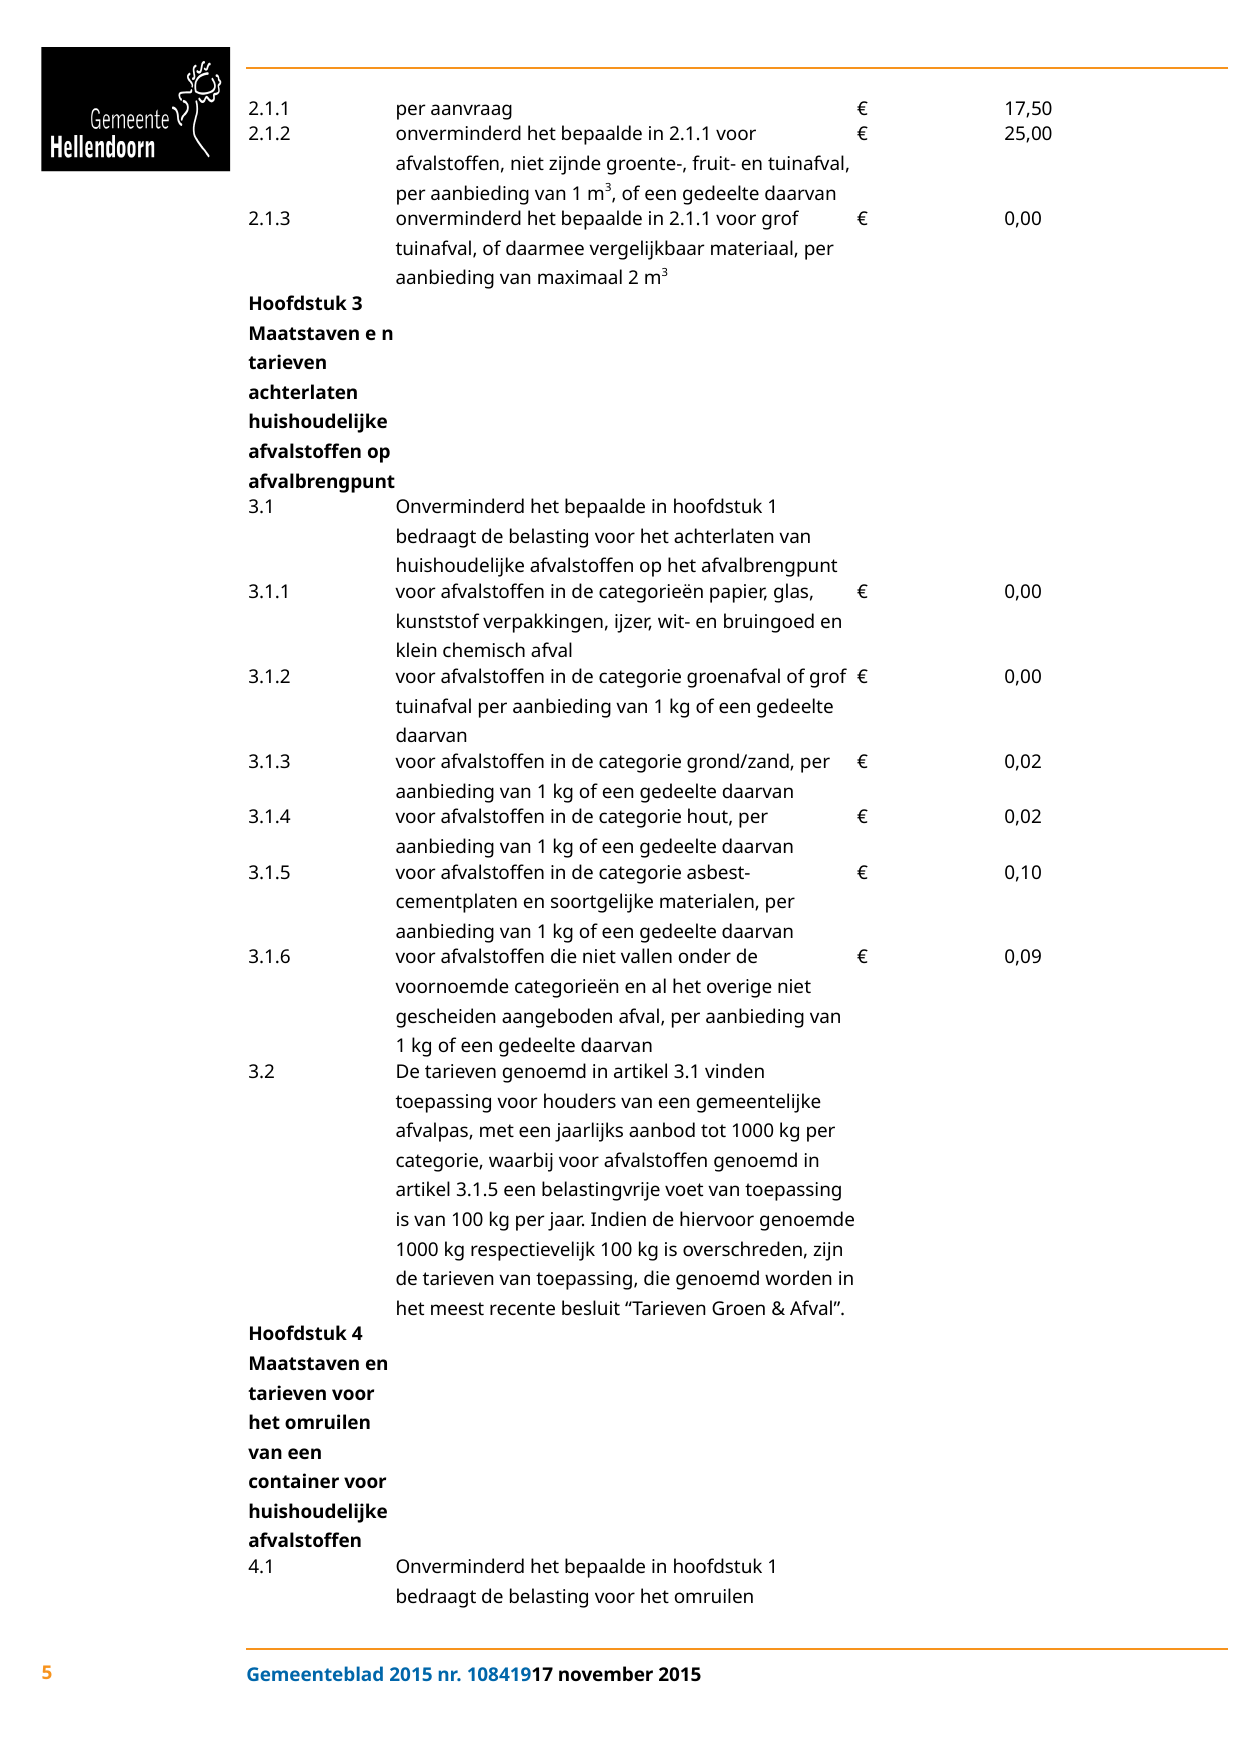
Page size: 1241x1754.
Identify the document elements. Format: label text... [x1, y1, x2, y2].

table_cell onverminderd het bepaalde in 2.1.1 voor afvalstoffen, niet zijnde groente-, fruit- en tuinafval, per aanbieding van 1 m3, of een gedeelte daarvan [395, 121, 857, 205]
table_cell € [857, 205, 1004, 290]
table_cell 3.1.1 [248, 579, 395, 663]
table_cell 3.2 [248, 1058, 395, 1321]
table_cell 2.1.2 [248, 121, 395, 205]
table_cell 3.1.3 [248, 748, 395, 803]
table_cell 0,10 [1004, 859, 1152, 944]
table_cell [857, 1554, 1004, 1609]
table_cell 0,02 [1004, 804, 1152, 859]
table_cell per aanvraag [395, 95, 857, 121]
table_cell € [857, 859, 1004, 944]
table_cell [1004, 494, 1152, 578]
table_cell 0,00 [1004, 205, 1152, 290]
table_cell € [857, 121, 1004, 205]
table_cell € [857, 579, 1004, 663]
table_cell [1004, 1058, 1152, 1321]
table_cell Hoofdstuk 4 Maatstaven en tarieven voor het omruilen van een container voor huishoudelijke afvalstoffen [248, 1321, 395, 1553]
table_cell 0,09 [1004, 944, 1152, 1058]
table_cell € [857, 663, 1004, 748]
table_cell Hoofdstuk 3 Maatstaven e n tarieven achterlaten huishoudelijke afvalstoffen op afvalbrengpunt [248, 290, 395, 493]
table_cell voor afvalstoffen in de categorie grond/zand, per aanbieding van 1 kg of een gedeelte daarvan [395, 748, 857, 803]
table_cell 3.1.6 [248, 944, 395, 1058]
table_cell voor afvalstoffen in de categorie groenafval of grof tuinafval per aanbieding van 1 kg of een gedeelte daarvan [395, 663, 857, 748]
table_cell € [857, 944, 1004, 1058]
table_cell 4.1 [248, 1554, 395, 1609]
picture [41, 47, 231, 172]
table_cell voor afvalstoffen in de categorie hout, per aanbieding van 1 kg of een gedeelte daarvan [395, 804, 857, 859]
table_cell 2.1.1 [248, 95, 395, 121]
table_cell € [857, 95, 1004, 121]
table_cell 17,50 [1004, 95, 1152, 121]
table_cell 25,00 [1004, 121, 1152, 205]
table_cell 3.1.5 [248, 859, 395, 944]
table_cell 3.1.4 [248, 804, 395, 859]
table_cell De tarieven genoemd in artikel 3.1 vinden toepassing voor houders van een gemeentelijke afvalpas, met een jaarlijks aanbod tot 1000 kg per categorie, waarbij voor afvalstoffen genoemd in artikel 3.1.5 een belastingvrije voet van toepassing is van 100 kg per jaar. Indien de hiervoor genoemde 1000 kg respectievelijk 100 kg is overschreden, zijn de tarieven van toepassing, die genoemd worden in het meest recente besluit “Tarieven Groen & Afval”. [395, 1058, 857, 1321]
table_cell [857, 1058, 1004, 1321]
table_cell [857, 494, 1004, 578]
table_cell 0,00 [1004, 579, 1152, 663]
table_cell 0,02 [1004, 748, 1152, 803]
table_cell 3.1 [248, 494, 395, 578]
table_cell voor afvalstoffen in de categorie asbest-cementplaten en soortgelijke materialen, per aanbieding van 1 kg of een gedeelte daarvan [395, 859, 857, 944]
table_cell Onverminderd het bepaalde in hoofdstuk 1 bedraagt de belasting voor het omruilen [395, 1554, 857, 1609]
table_cell [1004, 1554, 1152, 1609]
table_cell Onverminderd het bepaalde in hoofdstuk 1 bedraagt de belasting voor het achterlaten van huishoudelijke afvalstoffen op het afvalbrengpunt [395, 494, 857, 578]
table_cell 0,00 [1004, 663, 1152, 748]
table_cell € [857, 804, 1004, 859]
table_cell 2.1.3 [248, 205, 395, 290]
table_cell voor afvalstoffen in de categorieën papier, glas, kunststof verpakkingen, ijzer, wit- en bruingoed en klein chemisch afval [395, 579, 857, 663]
table_cell € [857, 748, 1004, 803]
table_cell 3.1.2 [248, 663, 395, 748]
table_cell onverminderd het bepaalde in 2.1.1 voor grof tuinafval, of daarmee vergelijkbaar materiaal, per aanbieding van maximaal 2 m3 [395, 205, 857, 290]
table_cell voor afvalstoffen die niet vallen onder de voornoemde categorieën en al het overige niet gescheiden aangeboden afval, per aanbieding van 1 kg of een gedeelte daarvan [395, 944, 857, 1058]
